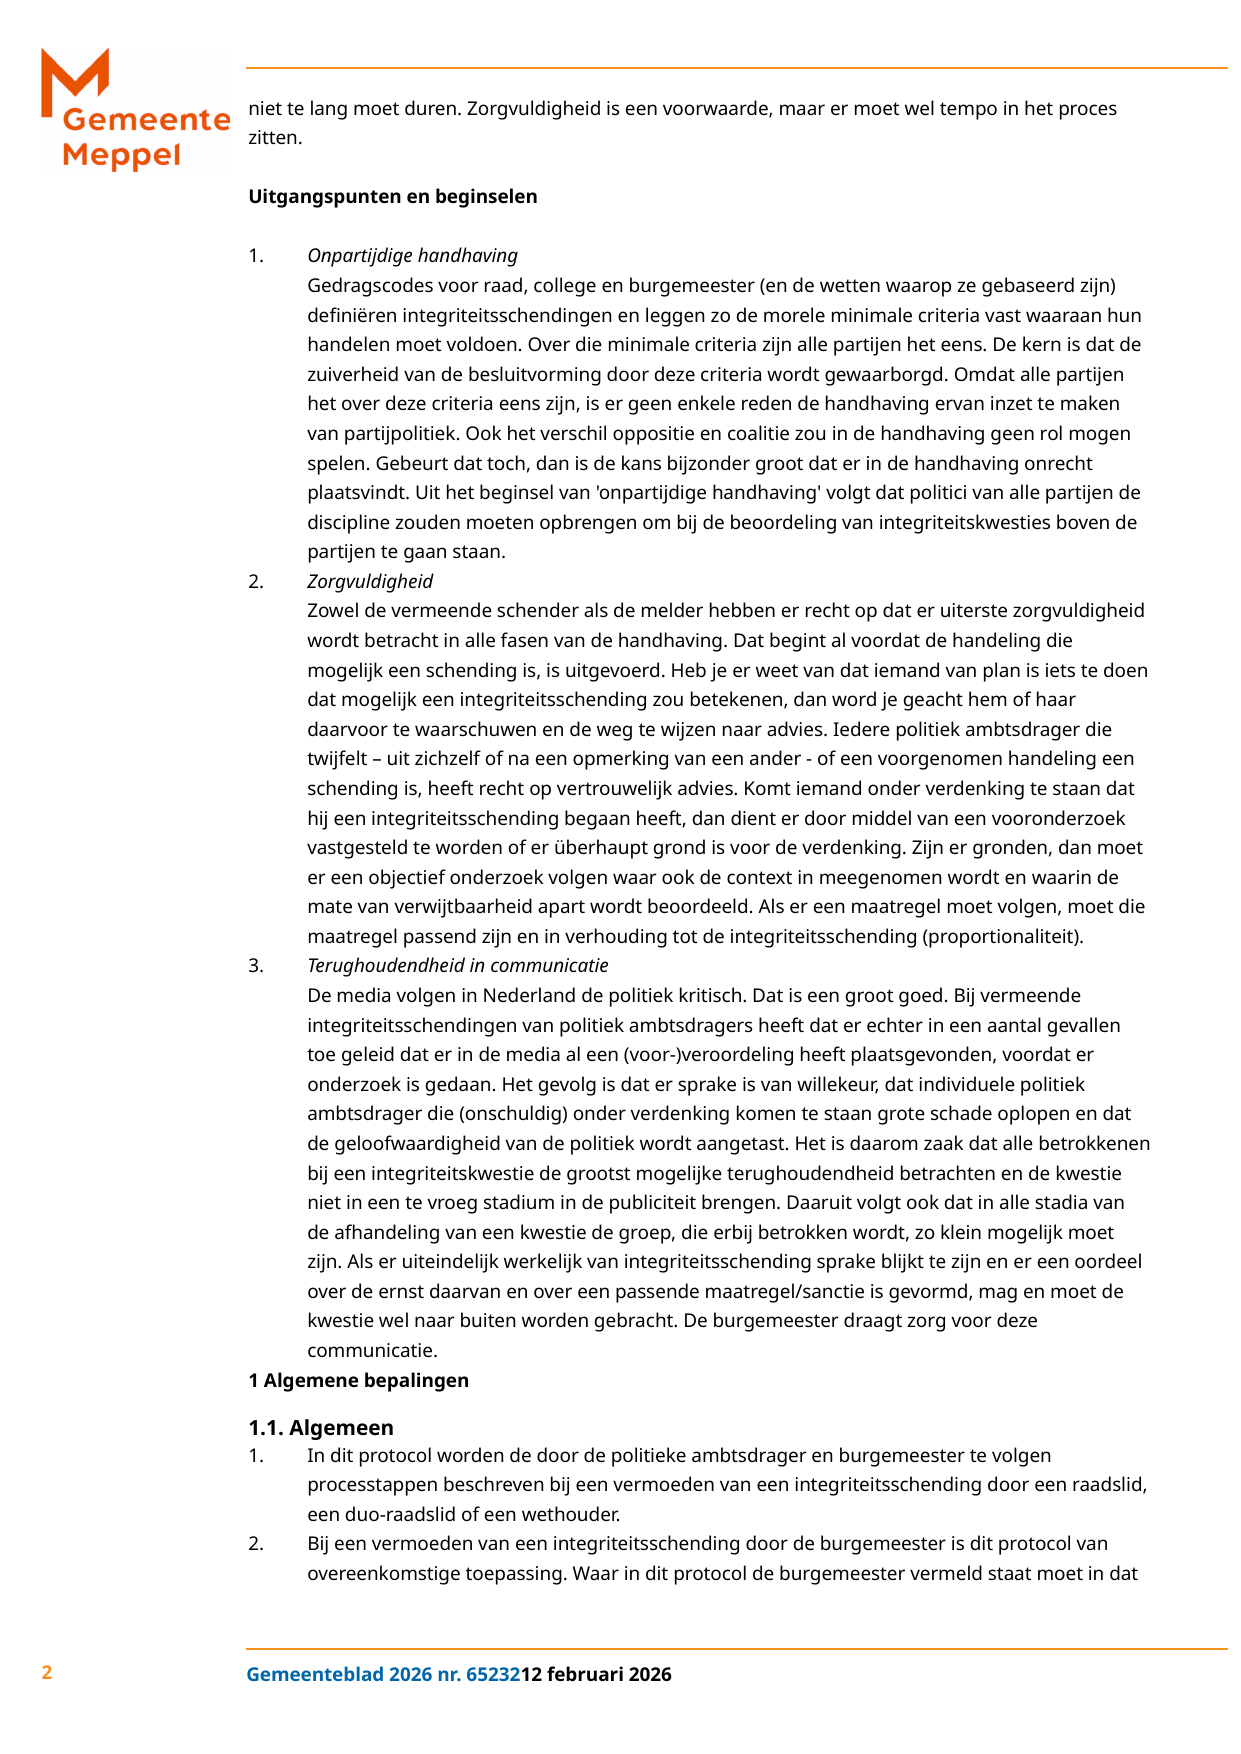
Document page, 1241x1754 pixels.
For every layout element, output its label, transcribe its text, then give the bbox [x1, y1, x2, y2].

list In dit protocol worden de door de politieke ambtsdrager en burgemeester te volgen processtappen beschreven bij een vermoeden van een integriteitsschending door een raadslid, een duo-raadslid of een wethouder. [248, 1442, 1152, 1527]
text 1 Algemene bepalingen [248, 1367, 1152, 1393]
text niet te lang moet duren. Zorgvuldigheid is een voorwaarde, maar er moet wel tempo in het proces zitten. [248, 95, 1152, 150]
list Bij een vermoeden van een integriteitsschending door de burgemeester is dit protocol van overeenkomstige toepassing. Waar in dit protocol de burgemeester vermeld staat moet in dat [248, 1531, 1152, 1586]
list Terughoudendheid in communicatie [248, 953, 1152, 978]
list Gedragscodes voor raad, college en burgemeester (en de wetten waarop ze gebaseerd zijn) definiëren integriteitsschendingen en leggen zo de morele minimale criteria vast waaraan hun handelen moet voldoen. Over die minimale criteria zijn alle partijen het eens. De kern is dat de zuiverheid van de besluitvorming door deze criteria wordt gewaarborgd. Omdat alle partijen het over deze criteria eens zijn, is er geen enkele reden de handhaving ervan inzet te maken van partijpolitiek. Ook het verschil oppositie en coalitie zou in de handhaving geen rol mogen spelen. Gebeurt dat toch, dan is de kans bijzonder groot dat er in de handhaving onrecht plaatsvindt. Uit het beginsel van 'onpartijdige handhaving' volgt dat politici van alle partijen de discipline zouden moeten opbrengen om bij de beoordeling van integriteitskwesties boven de partijen te gaan staan. [248, 272, 1152, 564]
list Onpartijdige handhaving [248, 243, 1152, 268]
list Zowel de vermeende schender als de melder hebben er recht op dat er uiterste zorgvuldigheid wordt betracht in alle fasen van de handhaving. Dat begint al voordat de handeling die mogelijk een schending is, is uitgevoerd. Heb je er weet van dat iemand van plan is iets te doen dat mogelijk een integriteitsschending zou betekenen, dan word je geacht hem of haar daarvoor te waarschuwen en de weg te wijzen naar advies. Iedere politiek ambtsdrager die twijfelt – uit zichzelf of na een opmerking van een ander - of een voorgenomen handeling een schending is, heeft recht op vertrouwelijk advies. Komt iemand onder verdenking te staan dat hij een integriteitsschending begaan heeft, dan dient er door middel van een vooronderzoek vastgesteld te worden of er überhaupt grond is voor de verdenking. Zijn er gronden, dan moet er een objectief onderzoek volgen waar ook de context in meegenomen wordt en waarin de mate van verwijtbaarheid apart wordt beoordeeld. Als er een maatregel moet volgen, moet die maatregel passend zijn en in verhouding tot de integriteitsschending (proportionaliteit). [248, 598, 1152, 949]
list Zorgvuldigheid [248, 568, 1152, 594]
list De media volgen in Nederland de politiek kritisch. Dat is een groot goed. Bij vermeende integriteitsschendingen van politiek ambtsdragers heeft dat er echter in een aantal gevallen toe geleid dat er in de media al een (voor-)veroordeling heeft plaatsgevonden, voordat er onderzoek is gedaan. Het gevolg is dat er sprake is van willekeur, dat individuele politiek ambtsdrager die (onschuldig) onder verdenking komen te staan grote schade oplopen en dat de geloofwaardigheid van de politiek wordt aangetast. Het is daarom zaak dat alle betrokkenen bij een integriteitskwestie de grootst mogelijke terughoudendheid betrachten en de kwestie niet in een te vroeg stadium in de publiciteit brengen. Daaruit volgt ook dat in alle stadia van de afhandeling van een kwestie de groep, die erbij betrokken wordt, zo klein mogelijk moet zijn. Als er uiteindelijk werkelijk van integriteitsschending sprake blijkt te zijn en er een oordeel over de ernst daarvan en over een passende maatregel/sanctie is gevormd, mag en moet de kwestie wel naar buiten worden gebracht. De burgemeester draagt zorg voor deze communicatie. [248, 982, 1152, 1363]
text 1.1. Algemeen [248, 1413, 1152, 1442]
picture [41, 47, 231, 172]
text Uitgangspunten en beginselen [248, 183, 1152, 209]
